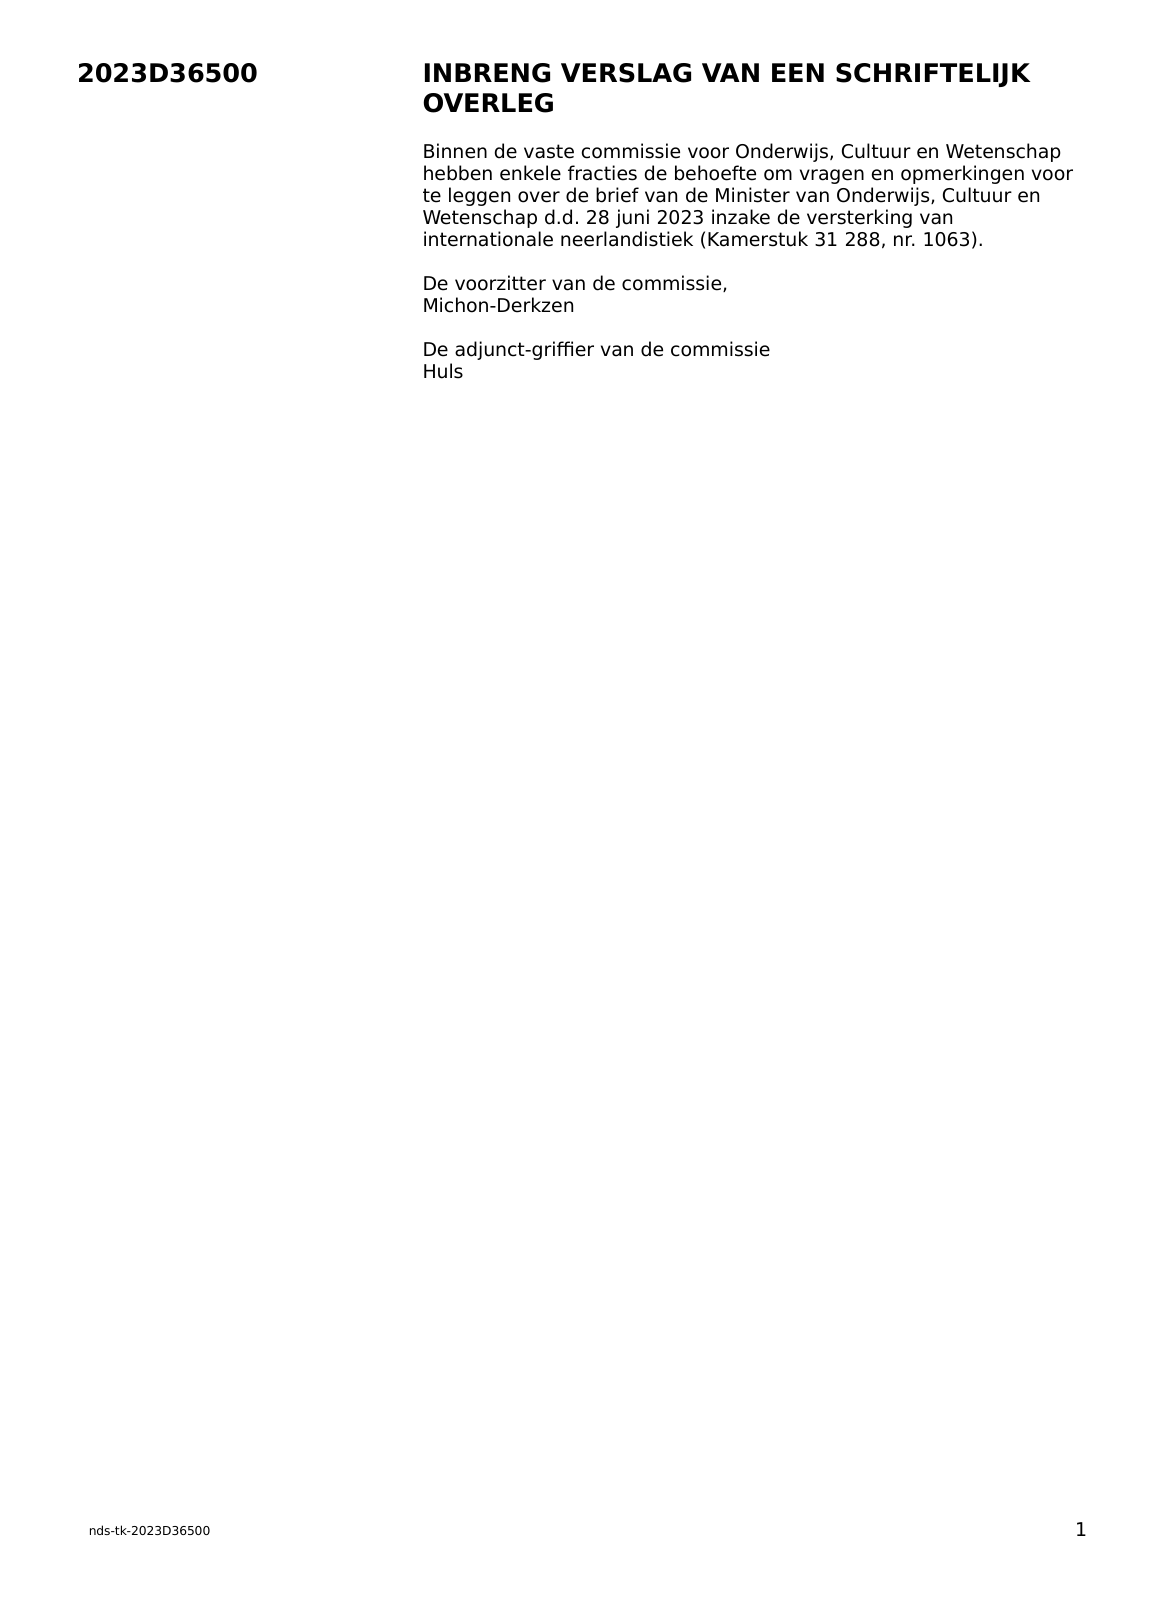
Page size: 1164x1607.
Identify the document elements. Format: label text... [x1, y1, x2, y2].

text Binnen de vaste commissie voor Onderwijs, Cultuur en Wetenschap hebben enkele fracties de behoefte om vragen en opmerkingen voor te leggen over de brief van de Minister van Onderwijs, Cultuur en Wetenschap d.d. 28 juni 2023 inzake de versterking van internationale neerlandistiek (Kamerstuk 31 288, nr. 1063). [422, 141, 1087, 251]
text De adjunct-griffier van de commissie [422, 339, 1087, 361]
text Michon-Derkzen [422, 295, 1087, 317]
text De voorzitter van de commissie, [422, 273, 1087, 295]
text nds-tk-2023D36500 [88, 1524, 323, 1538]
text Huls [422, 361, 1087, 383]
text 2023D36500 INBRENG VERSLAG VAN EEN SCHRIFTELIJK OVERLEG [77, 59, 1087, 118]
